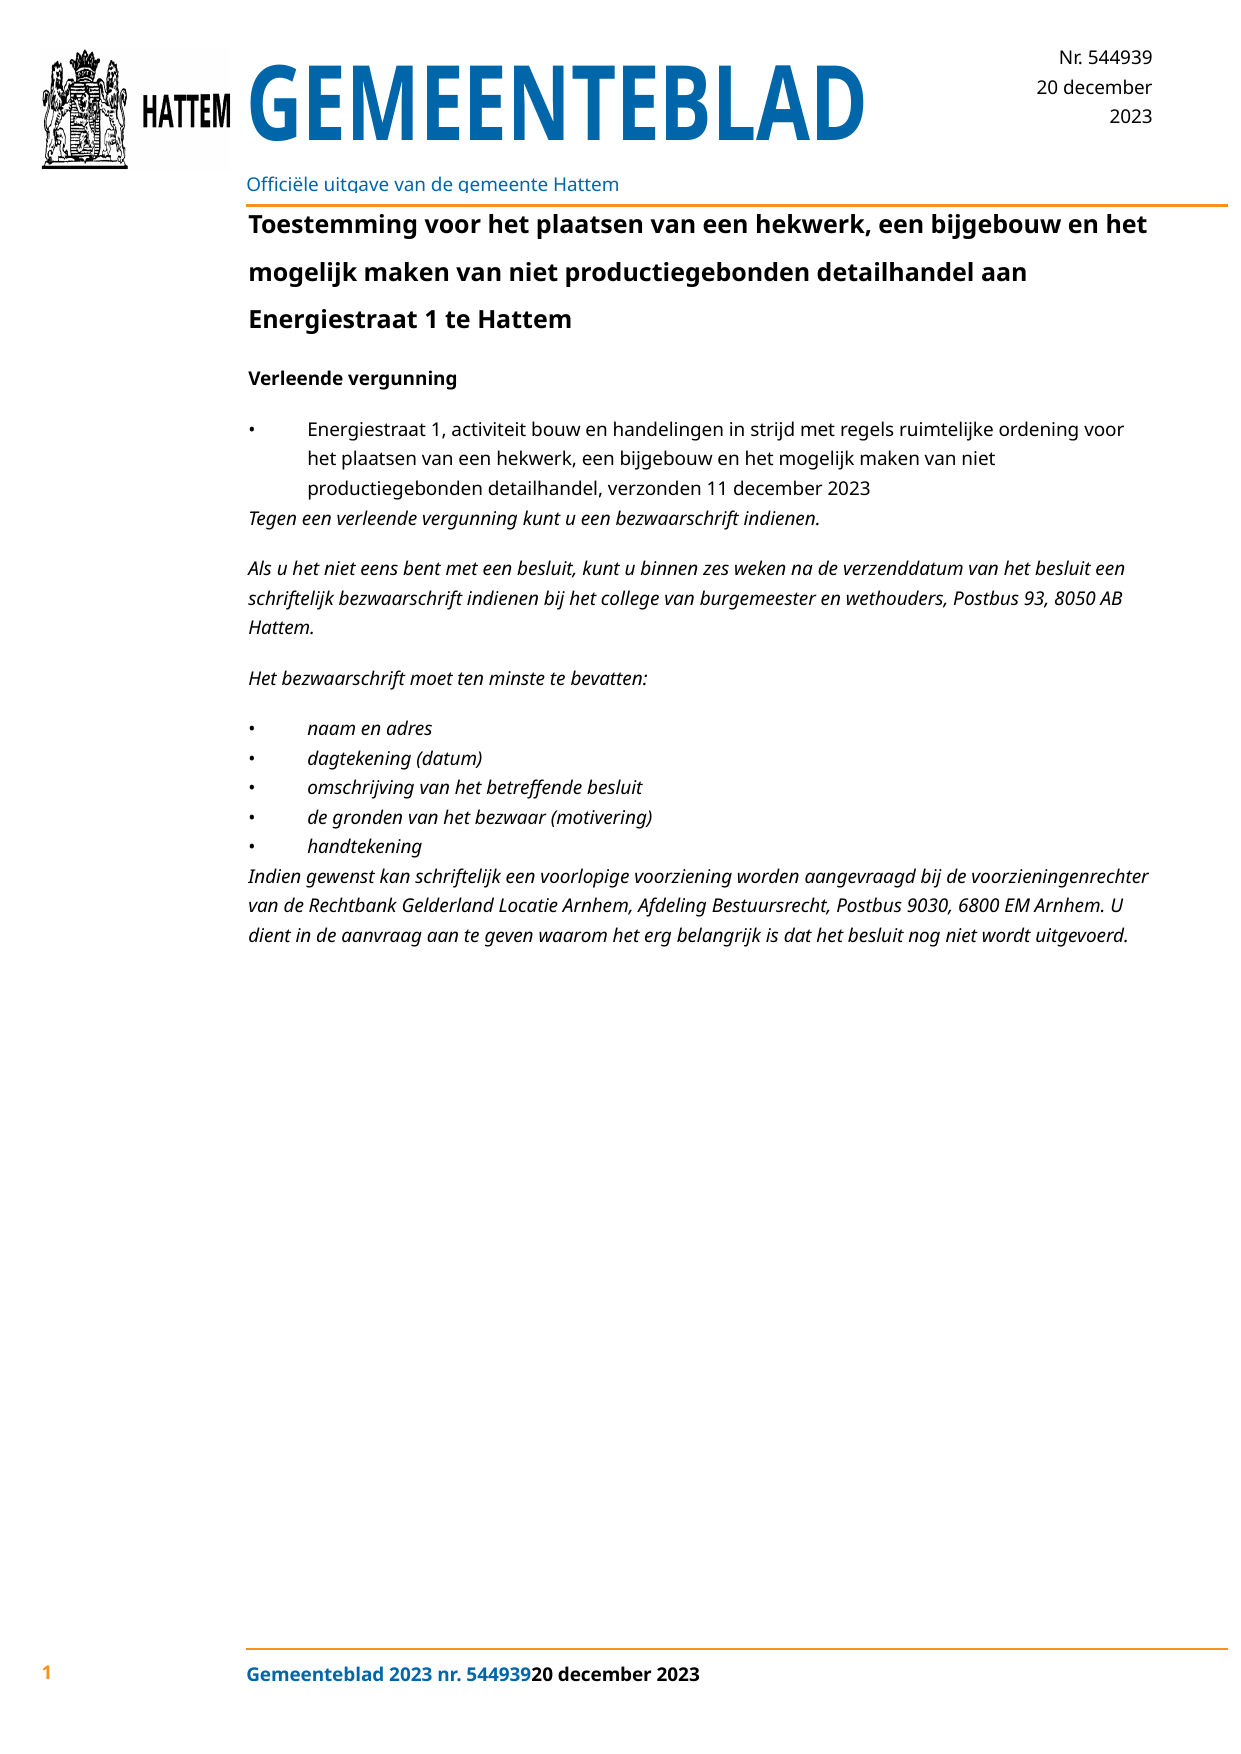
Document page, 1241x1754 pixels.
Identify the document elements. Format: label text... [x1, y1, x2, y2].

text Verleende vergunning [248, 366, 1152, 391]
text Het bezwaarschrift moet ten minste te bevatten: [248, 665, 1152, 690]
list Energiestraat 1, activiteit bouw en handelingen in strijd met regels ruimtelijke ordening voor het plaatsen van een hekwerk, een bijgebouw en het mogelijk maken van niet productiegebonden detailhandel, verzonden 11 december 2023 [248, 416, 1152, 501]
text Tegen een verleende vergunning kunt u een bezwaarschrift indienen. [248, 505, 1152, 530]
picture [41, 47, 231, 172]
list handtekening [248, 833, 1152, 859]
list de gronden van het bezwaar (motivering) [248, 804, 1152, 829]
text Indien gewenst kan schriftelijk een voorlopige voorziening worden aangevraagd bij de voorzieningenrechter van de Rechtbank Gelderland Locatie Arnhem, Afdeling Bestuursrecht, Postbus 9030, 6800 EM Arnhem. U dient in de aanvraag aan te geven waarom het erg belangrijk is dat het besluit nog niet wordt uitgevoerd. [248, 863, 1152, 948]
list naam en adres [248, 715, 1152, 741]
text Als u het niet eens bent met een besluit, kunt u binnen zes weken na de verzenddatum van het besluit een schriftelijk bezwaarschrift indienen bij het college van burgemeester en wethouders, Postbus 93, 8050 AB Hattem. [248, 555, 1152, 640]
list dagtekening (datum) [248, 745, 1152, 770]
list omschrijving van het betreffende besluit [248, 774, 1152, 800]
text Toestemming voor het plaatsen van een hekwerk, een bijgebouw en het mogelijk maken van niet productiegebonden detailhandel aan Energiestraat 1 te Hattem [248, 207, 1152, 336]
